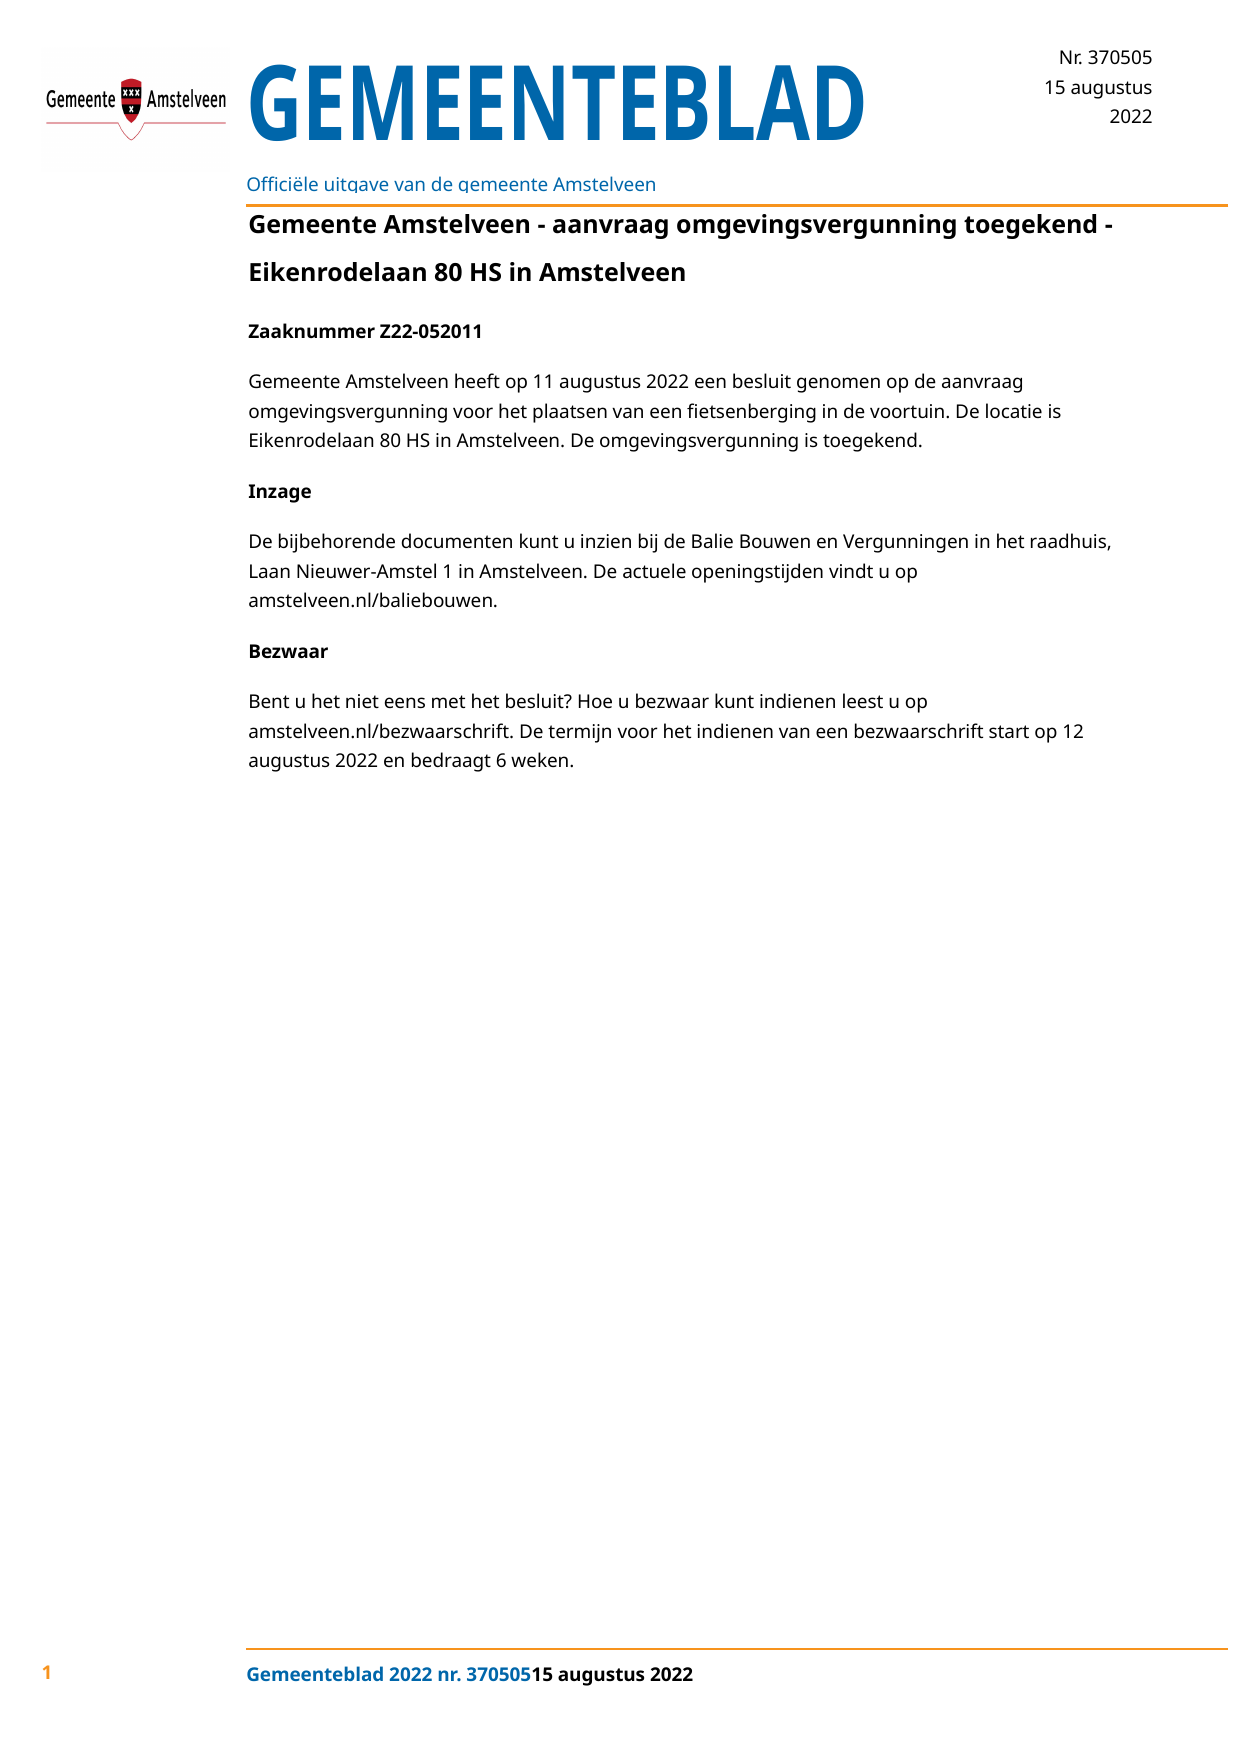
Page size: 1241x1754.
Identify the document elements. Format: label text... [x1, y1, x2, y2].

text Bent u het niet eens met het besluit? Hoe u bezwaar kunt indienen leest u op amstelveen.nl/bezwaarschrift. De termijn voor het indienen van een bezwaarschrift start op 12 augustus 2022 en bedraagt 6 weken. [248, 688, 1152, 773]
picture [41, 47, 231, 172]
text Bezwaar [248, 638, 1152, 664]
text Gemeente Amstelveen - aanvraag omgevingsvergunning toegekend - Eikenrodelaan 80 HS in Amstelveen [248, 207, 1152, 288]
text De bijbehorende documenten kunt u inzien bij de Balie Bouwen en Vergunningen in het raadhuis, Laan Nieuwer-Amstel 1 in Amstelveen. De actuele openingstijden vindt u op amstelveen.nl/baliebouwen. [248, 528, 1152, 613]
text Inzage [248, 478, 1152, 504]
text Gemeente Amstelveen heeft op 11 augustus 2022 een besluit genomen op de aanvraag omgevingsvergunning voor het plaatsen van een fietsenberging in de voortuin. De locatie is Eikenrodelaan 80 HS in Amstelveen. De omgevingsvergunning is toegekend. [248, 368, 1152, 453]
text Zaaknummer Z22-052011 [248, 318, 1152, 344]
